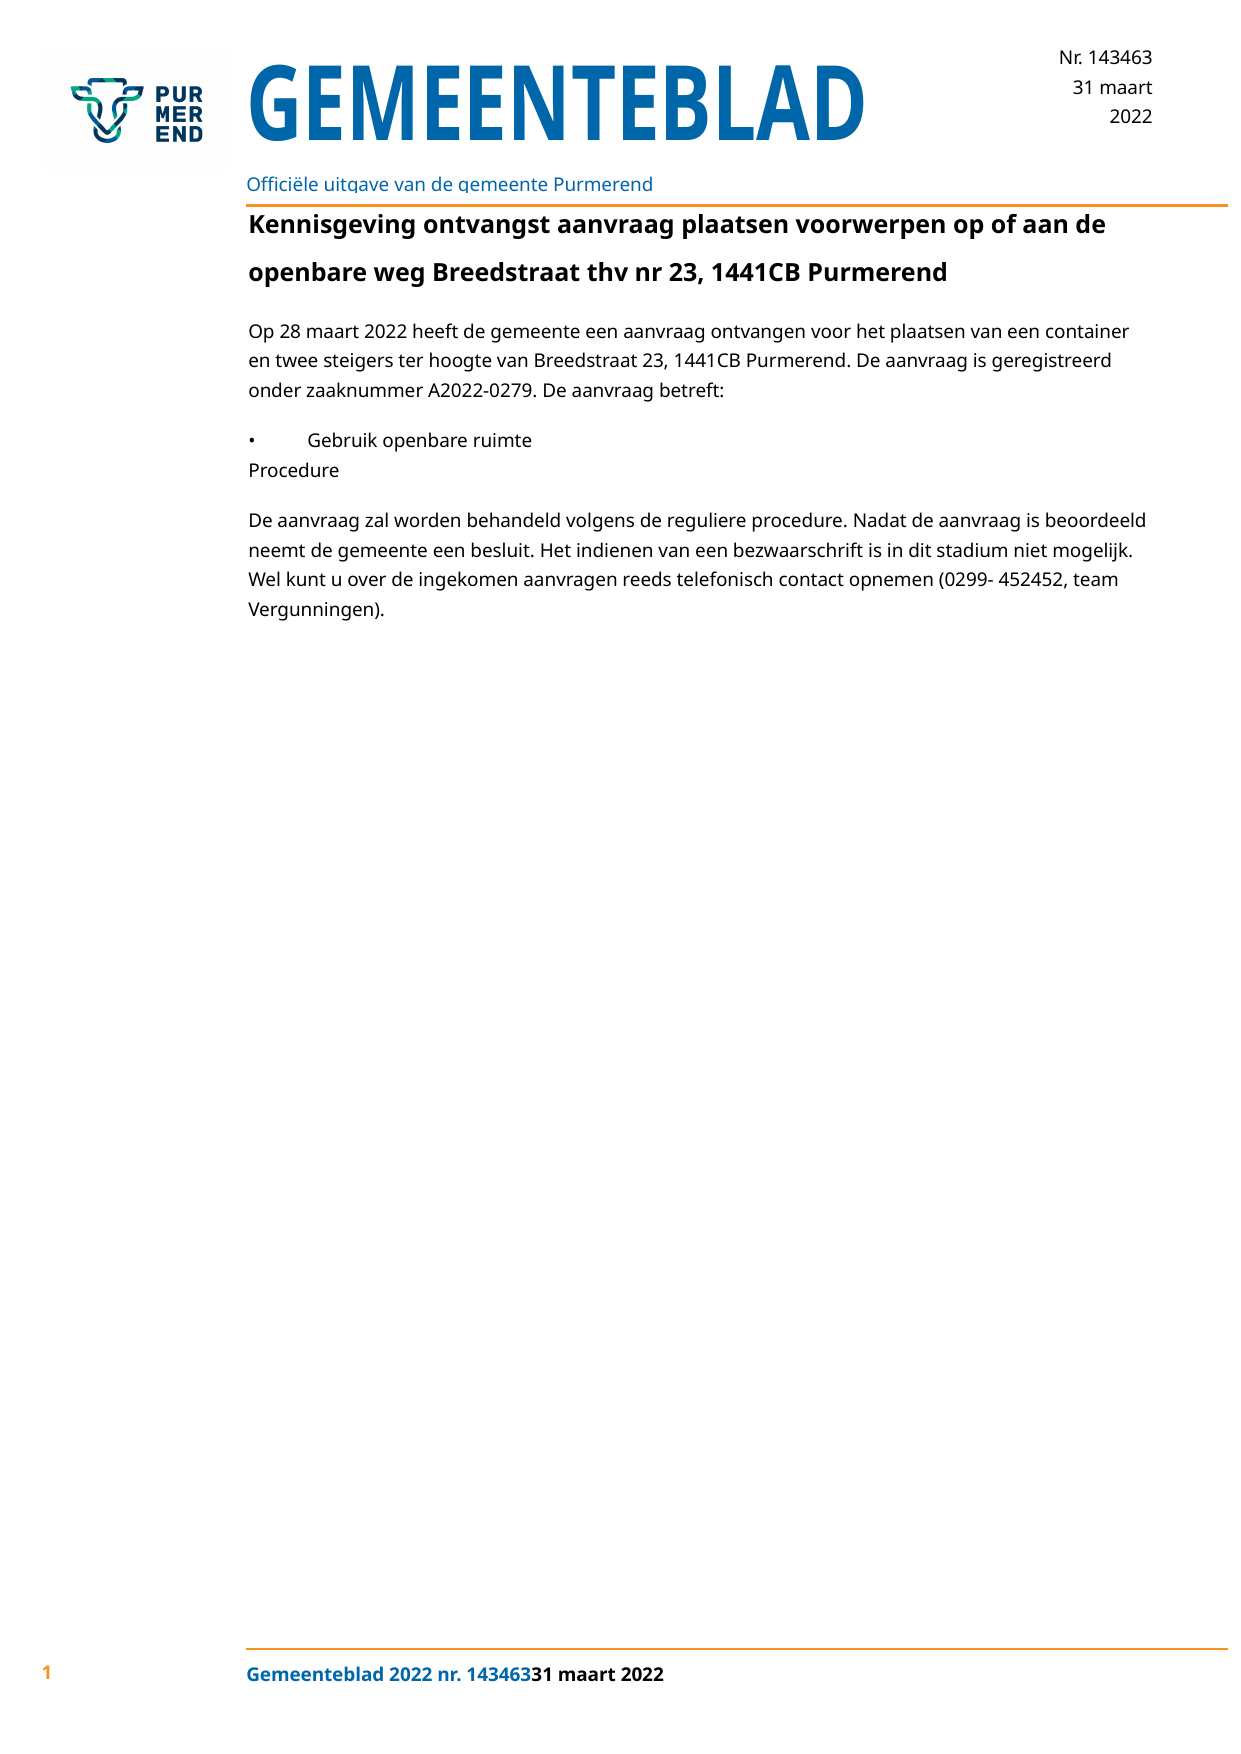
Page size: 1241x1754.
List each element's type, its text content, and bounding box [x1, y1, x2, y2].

list Gebruik openbare ruimte [248, 427, 1152, 453]
picture [41, 47, 231, 172]
text Op 28 maart 2022 heeft de gemeente een aanvraag ontvangen voor het plaatsen van een container en twee steigers ter hoogte van Breedstraat 23, 1441CB Purmerend. De aanvraag is geregistreerd onder zaaknummer A2022-0279. De aanvraag betreft: [248, 318, 1152, 403]
text Kennisgeving ontvangst aanvraag plaatsen voorwerpen op of aan de openbare weg Breedstraat thv nr 23, 1441CB Purmerend [248, 207, 1152, 288]
text De aanvraag zal worden behandeld volgens de reguliere procedure. Nadat de aanvraag is beoordeeld neemt de gemeente een besluit. Het indienen van een bezwaarschrift is in dit stadium niet mogelijk. Wel kunt u over de ingekomen aanvragen reeds telefonisch contact opnemen (0299- 452452, team Vergunningen). [248, 507, 1152, 622]
text Procedure [248, 457, 1152, 483]
